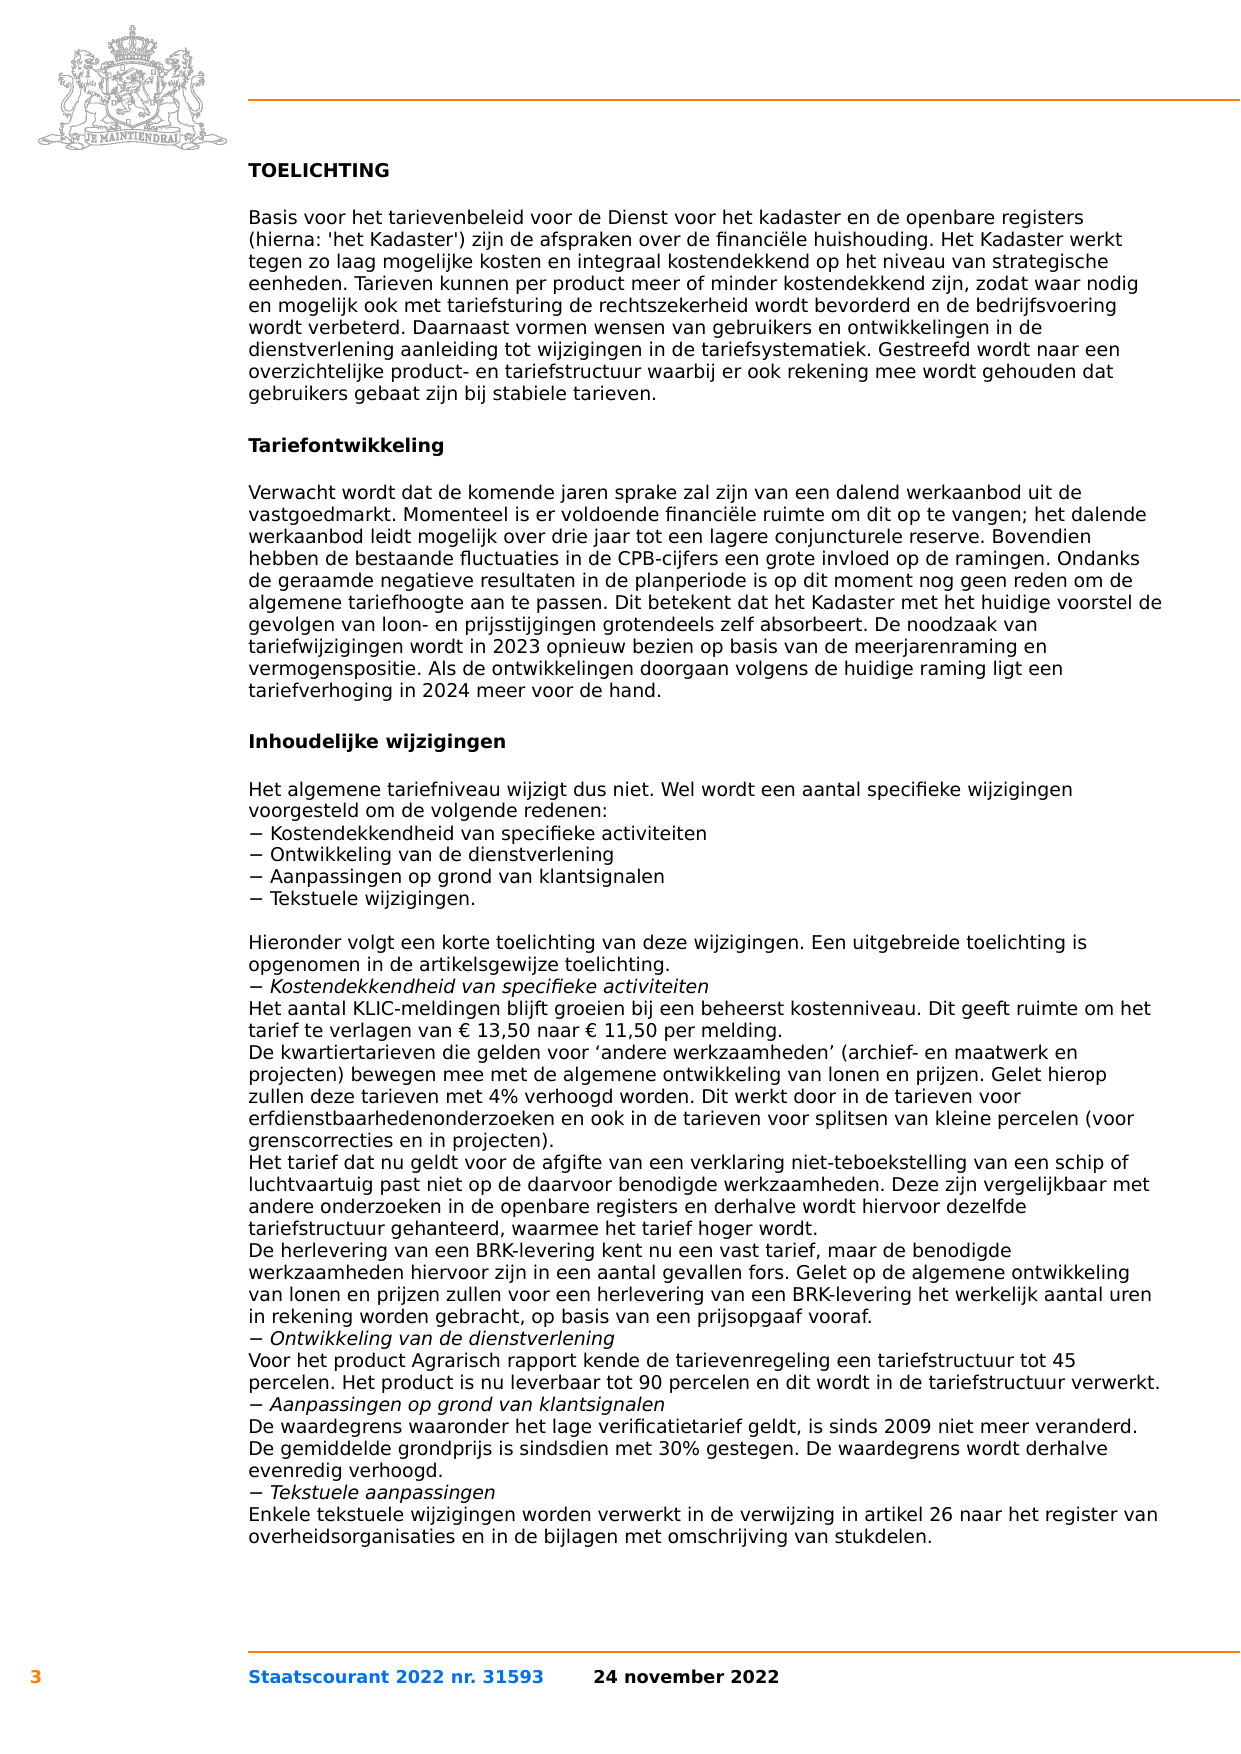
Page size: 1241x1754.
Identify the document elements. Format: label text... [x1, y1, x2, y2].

text − Aanpassingen op grond van klantsignalen [248, 1394, 1163, 1416]
text De herlevering van een BRK-levering kent nu een vast tarief, maar de benodigde werkzaamheden hiervoor zijn in een aantal gevallen fors. Gelet op de algemene ontwikkeling van lonen en prijzen zullen voor een herlevering van een BRK-levering het werkelijk aantal uren in rekening worden gebracht, op basis van een prijsopgaaf vooraf. [248, 1240, 1163, 1328]
text De waardegrens waaronder het lage verificatietarief geldt, is sinds 2009 niet meer veranderd. De gemiddelde grondprijs is sindsdien met 30% gestegen. De waardegrens wordt derhalve evenredig verhoogd. [248, 1416, 1163, 1482]
text Basis voor het tarievenbeleid voor de Dienst voor het kadaster en de openbare registers (hierna: 'het Kadaster') zijn de afspraken over de financiële huishouding. Het Kadaster werkt tegen zo laag mogelijke kosten en integraal kostendekkend op het niveau van strategische eenheden. Tarieven kunnen per product meer of minder kostendekkend zijn, zodat waar nodig en mogelijk ook met tariefsturing de rechtszekerheid wordt bevorderd en de bedrijfsvoering wordt verbeterd. Daarnaast vormen wensen van gebruikers en ontwikkelingen in de dienstverlening aanleiding tot wijzigingen in de tariefsystematiek. Gestreefd wordt naar een overzichtelijke product- en tariefstructuur waarbij er ook rekening mee wordt gehouden dat gebruikers gebaat zijn bij stabiele tarieven. [248, 207, 1163, 405]
text Het tarief dat nu geldt voor de afgifte van een verklaring niet-teboekstelling van een schip of luchtvaartuig past niet op de daarvoor benodigde werkzaamheden. Deze zijn vergelijkbaar met andere onderzoeken in de openbare registers en derhalve wordt hiervoor dezelfde tariefstructuur gehanteerd, waarmee het tarief hoger wordt. [248, 1152, 1163, 1240]
subtitle Inhoudelijke wijzigingen [248, 731, 1163, 753]
text Voor het product Agrarisch rapport kende de tarievenregeling een tariefstructuur tot 45 percelen. Het product is nu leverbaar tot 90 percelen en dit wordt in de tariefstructuur verwerkt. [248, 1350, 1163, 1394]
text − Tekstuele aanpassingen [248, 1482, 1163, 1504]
text − Kostendekkendheid van specifieke activiteiten [248, 822, 1163, 844]
text − Tekstuele wijzigingen. [248, 888, 1163, 910]
text Hieronder volgt een korte toelichting van deze wijzigingen. Een uitgebreide toelichting is opgenomen in de artikelsgewijze toelichting. [248, 932, 1163, 976]
picture [38, 25, 227, 150]
text Het aantal KLIC-meldingen blijft groeien bij een beheerst kostenniveau. Dit geeft ruimte om het tarief te verlagen van € 13,50 naar € 11,50 per melding. [248, 998, 1163, 1042]
text Het algemene tariefniveau wijzigt dus niet. Wel wordt een aantal specifieke wijzigingen voorgesteld om de volgende redenen: [248, 778, 1163, 822]
text Enkele tekstuele wijzigingen worden verwerkt in de verwijzing in artikel 26 naar het register van overheidsorganisaties en in de bijlagen met omschrijving van stukdelen. [248, 1504, 1163, 1548]
subtitle Tariefontwikkeling [248, 435, 1163, 457]
text − Ontwikkeling van de dienstverlening [248, 1328, 1163, 1350]
text De kwartiertarieven die gelden voor ‘andere werkzaamheden’ (archief- en maatwerk en projecten) bewegen mee met de algemene ontwikkeling van lonen en prijzen. Gelet hierop zullen deze tarieven met 4% verhoogd worden. Dit werkt door in de tarieven voor erfdienstbaarhedenonderzoeken en ook in de tarieven voor splitsen van kleine percelen (voor grenscorrecties en in projecten). [248, 1042, 1163, 1152]
text − Aanpassingen op grond van klantsignalen [248, 866, 1163, 888]
subtitle TOELICHTING [248, 160, 1163, 182]
text Verwacht wordt dat de komende jaren sprake zal zijn van een dalend werkaanbod uit de vastgoedmarkt. Momenteel is er voldoende financiële ruimte om dit op te vangen; het dalende werkaanbod leidt mogelijk over drie jaar tot een lagere conjuncturele reserve. Bovendien hebben de bestaande fluctuaties in de CPB-cijfers een grote invloed op de ramingen. Ondanks de geraamde negatieve resultaten in de planperiode is op dit moment nog geen reden om de algemene tariefhoogte aan te passen. Dit betekent dat het Kadaster met het huidige voorstel de gevolgen van loon- en prijsstijgingen grotendeels zelf absorbeert. De noodzaak van tariefwijzigingen wordt in 2023 opnieuw bezien op basis van de meerjarenraming en vermogenspositie. Als de ontwikkelingen doorgaan volgens de huidige raming ligt een tariefverhoging in 2024 meer voor de hand. [248, 482, 1163, 701]
text − Kostendekkendheid van specifieke activiteiten [248, 976, 1163, 998]
text − Ontwikkeling van de dienstverlening [248, 844, 1163, 866]
